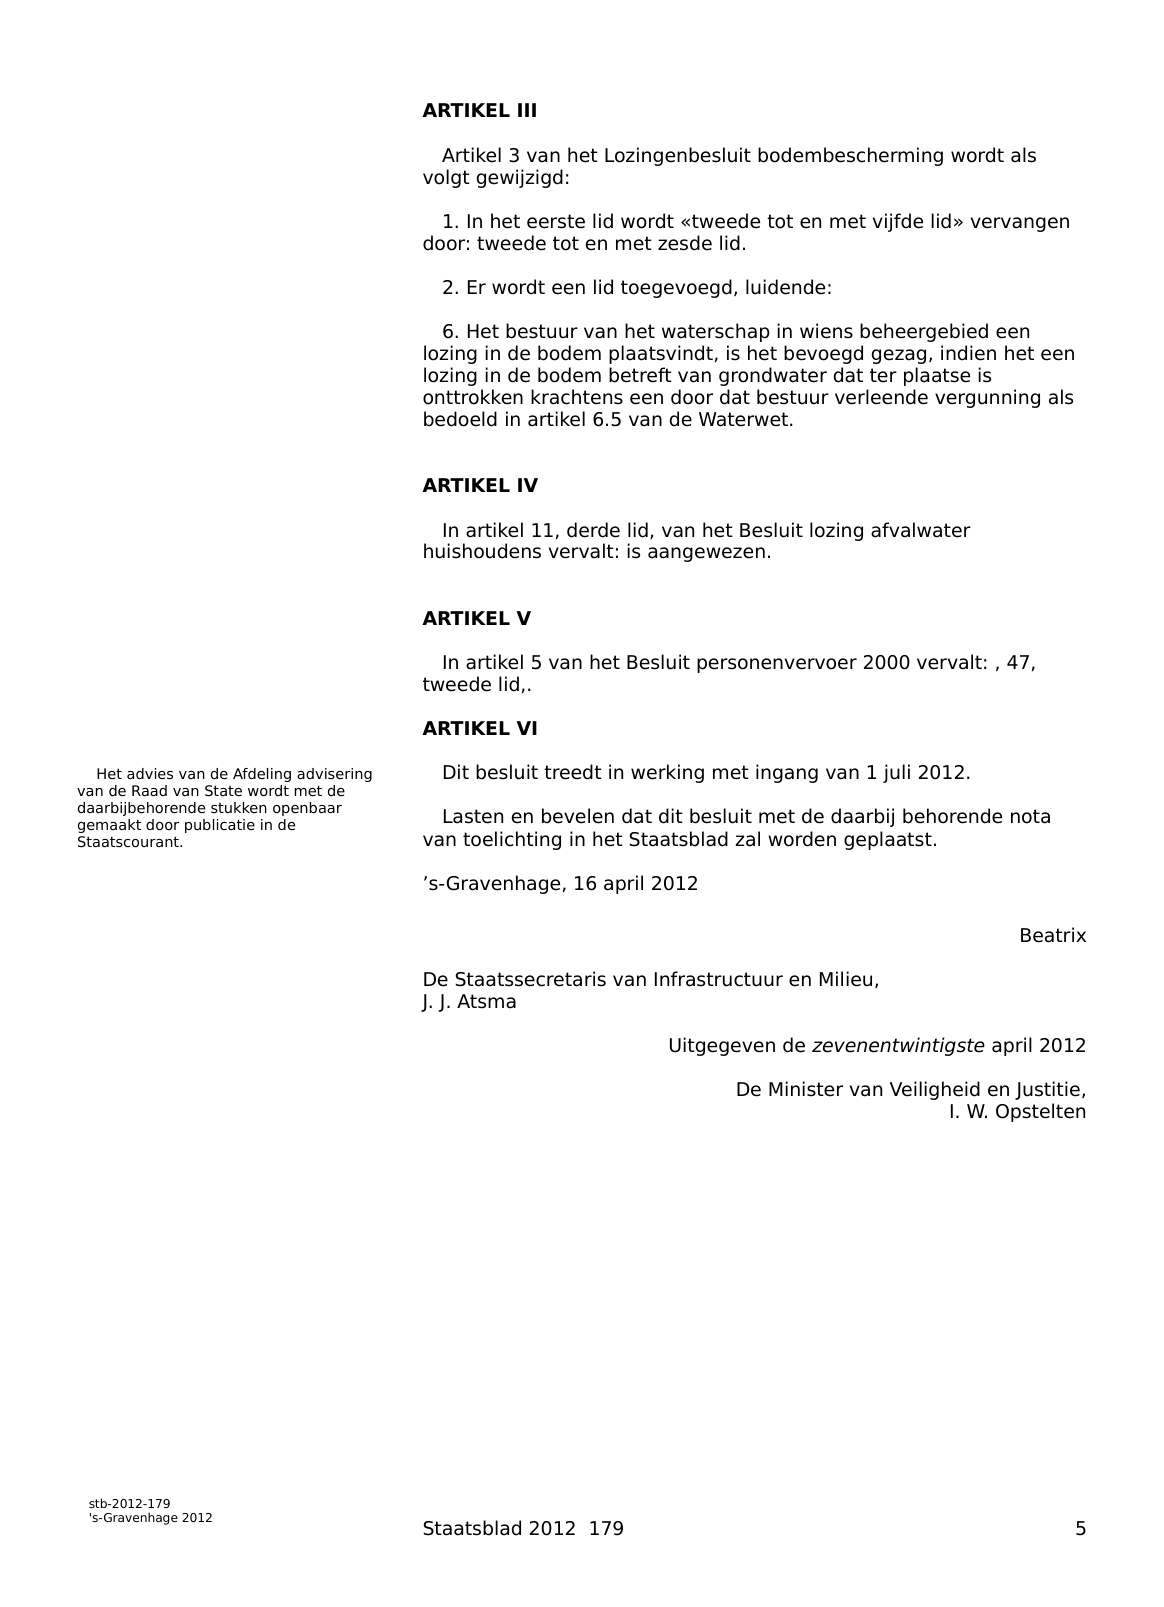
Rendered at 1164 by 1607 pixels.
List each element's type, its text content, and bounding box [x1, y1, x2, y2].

text Beatrix [422, 924, 1087, 947]
subtitle ARTIKEL III [422, 100, 1087, 122]
subtitle ARTIKEL V [422, 608, 1087, 630]
text 's-Gravenhage 2012 [88, 1511, 323, 1525]
text In artikel 11, derde lid, van het Besluit lozing afvalwater huishoudens vervalt: is aangewezen. [422, 519, 1087, 563]
text In artikel 5 van het Besluit personenvervoer 2000 vervalt: , 47, tweede lid,. [422, 652, 1087, 696]
text 2. Er wordt een lid toegevoegd, luidende: [422, 277, 1087, 299]
text Het advies van de Afdeling advisering van de Raad van State wordt met de daarbijbehorende stukken openbaar gemaakt door publicatie in de Staatscourant. [77, 766, 396, 850]
text Lasten en bevelen dat dit besluit met de daarbij behorende nota van toelichting in het Staatsblad zal worden geplaatst. [422, 806, 1087, 850]
text 6. Het bestuur van het waterschap in wiens beheergebied een lozing in de bodem plaatsvindt, is het bevoegd gezag, indien het een lozing in de bodem betreft van grondwater dat ter plaatse is onttrokken krachtens een door dat bestuur verleende vergunning als bedoeld in artikel 6.5 van de Waterwet. [422, 321, 1087, 431]
text De Minister van Veiligheid en Justitie, I. W. Opstelten [422, 1079, 1087, 1123]
text ’s-Gravenhage, 16 april 2012 [422, 873, 1087, 894]
text Uitgegeven de zevenentwintigste april 2012 [422, 1035, 1087, 1057]
text Dit besluit treedt in werking met ingang van 1 juli 2012. [422, 762, 1087, 784]
subtitle ARTIKEL IV [422, 475, 1087, 497]
text De Staatssecretaris van Infrastructuur en Milieu, J. J. Atsma [422, 969, 1087, 1013]
text Artikel 3 van het Lozingenbesluit bodembescherming wordt als volgt gewijzigd: [422, 144, 1087, 188]
text 1. In het eerste lid wordt «tweede tot en met vijfde lid» vervangen door: tweede tot en met zesde lid. [422, 211, 1087, 255]
text stb-2012-179 [88, 1497, 323, 1511]
subtitle ARTIKEL VI [422, 718, 1087, 740]
